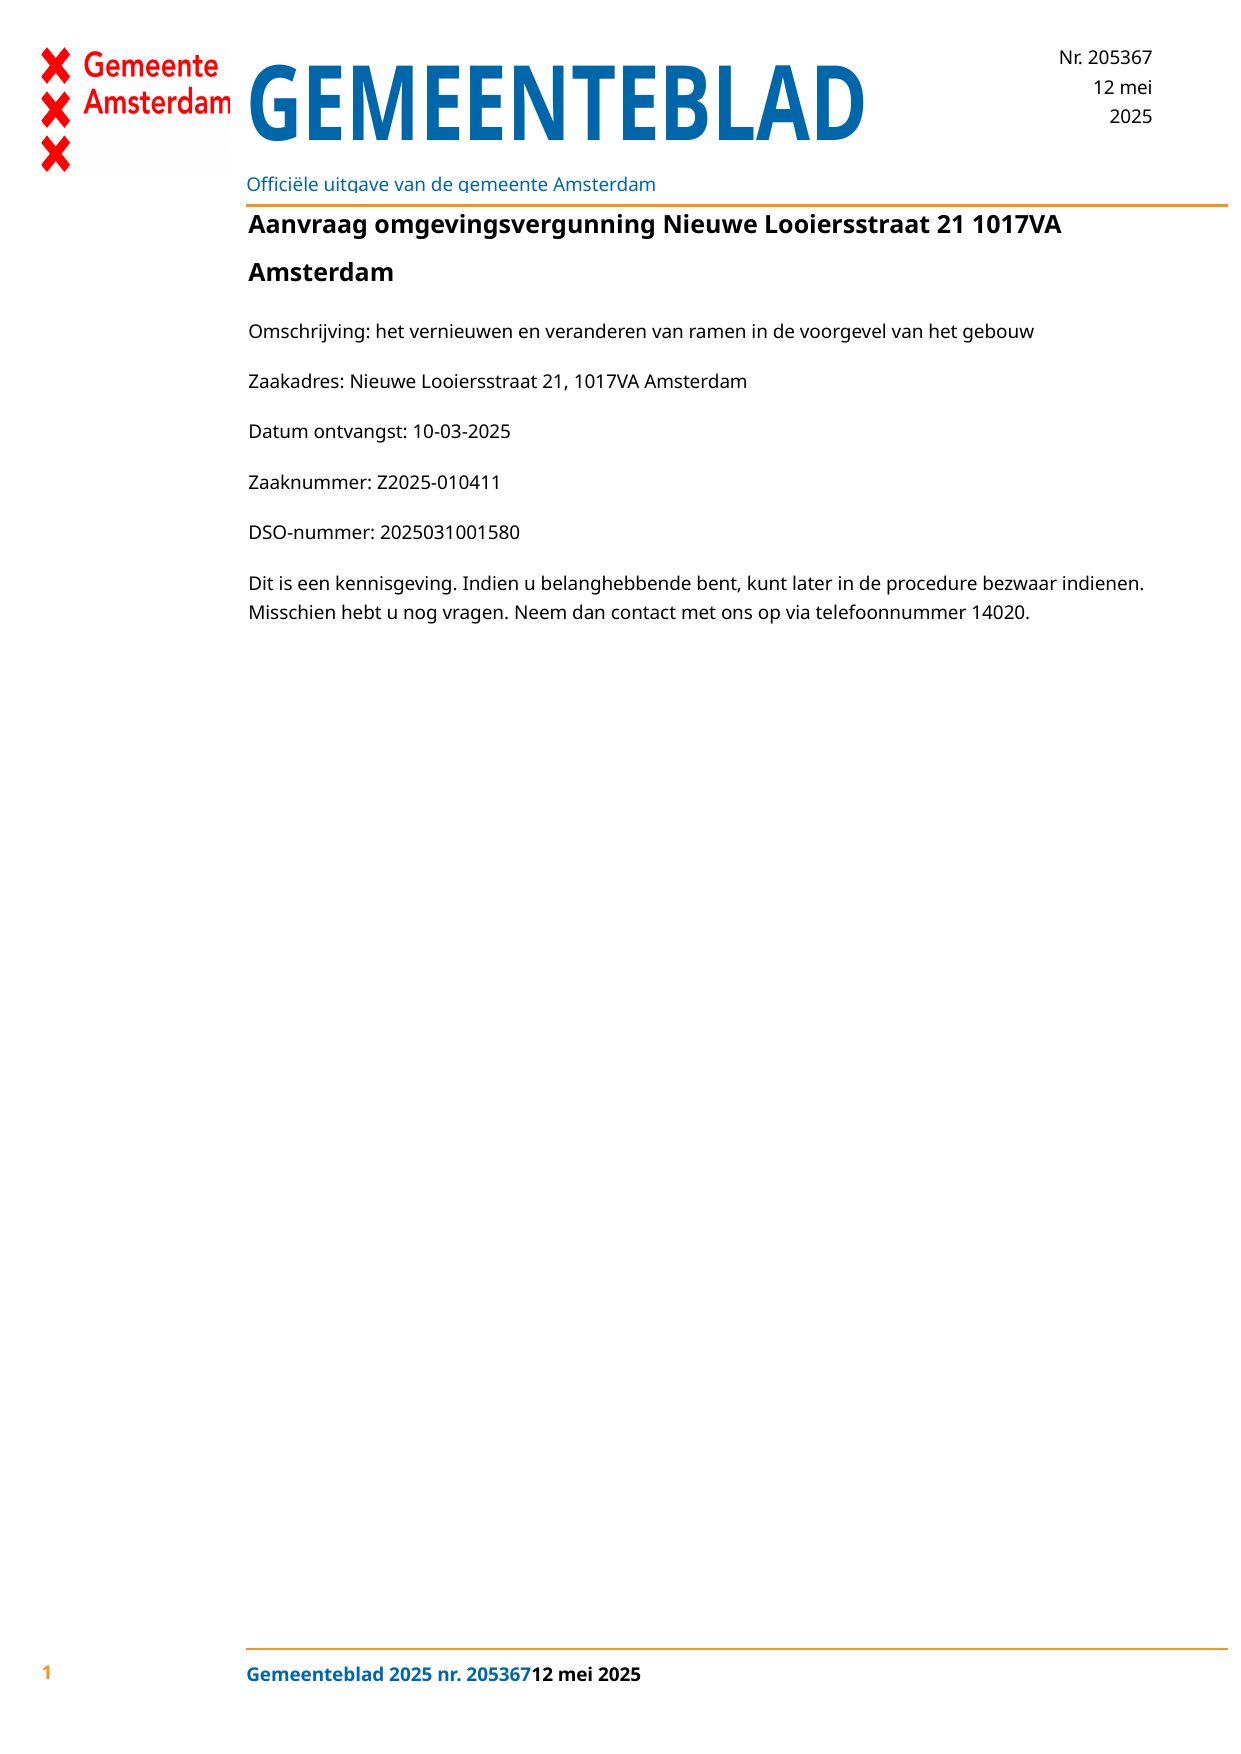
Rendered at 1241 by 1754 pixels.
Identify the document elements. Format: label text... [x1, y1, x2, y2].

text Dit is een kennisgeving. Indien u belanghebbende bent, kunt later in de procedure bezwaar indienen. Misschien hebt u nog vragen. Neem dan contact met ons op via telefoonnummer 14020. [248, 570, 1152, 625]
text Aanvraag omgevingsvergunning Nieuwe Looiersstraat 21 1017VA Amsterdam [248, 207, 1152, 288]
text Omschrijving: het vernieuwen en veranderen van ramen in de voorgevel van het gebouw [248, 318, 1152, 344]
text Datum ontvangst: 10-03-2025 [248, 419, 1152, 444]
text Zaakadres: Nieuwe Looiersstraat 21, 1017VA Amsterdam [248, 368, 1152, 394]
text DSO-nummer: 2025031001580 [248, 519, 1152, 545]
picture [41, 47, 231, 172]
text Zaaknummer: Z2025-010411 [248, 469, 1152, 495]
